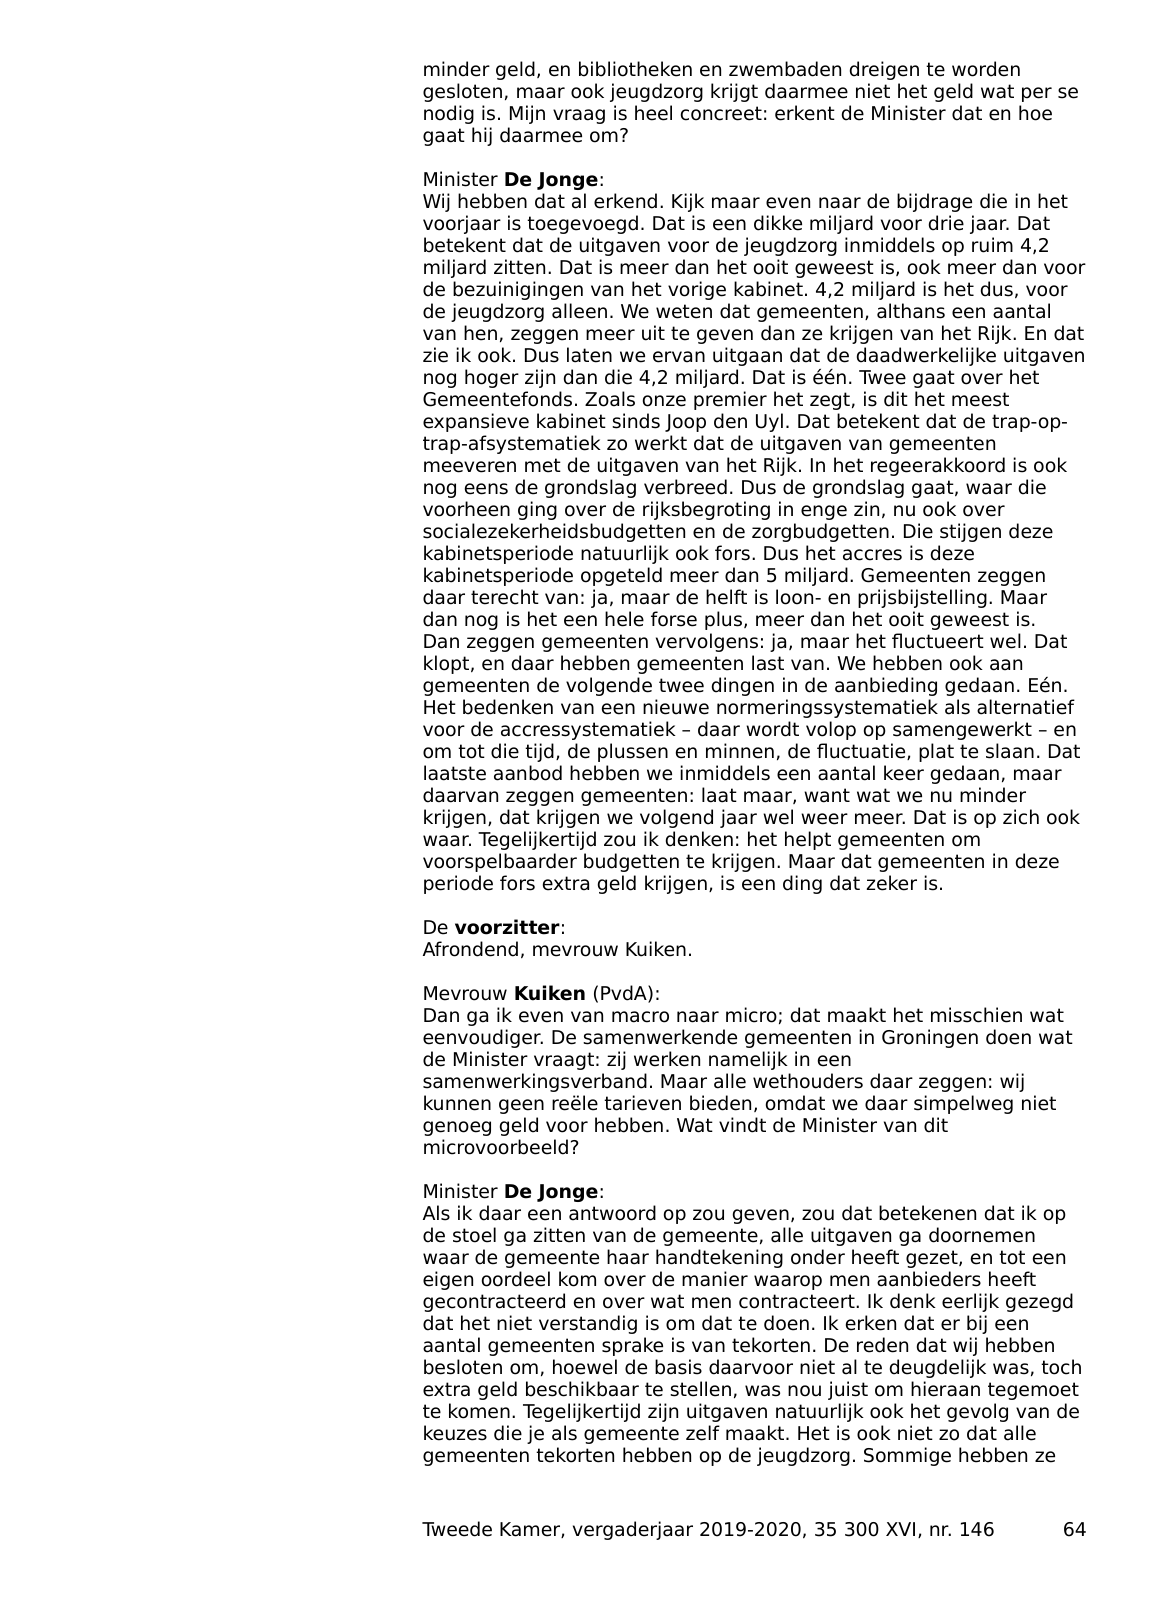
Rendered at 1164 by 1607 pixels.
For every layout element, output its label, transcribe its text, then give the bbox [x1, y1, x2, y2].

text minder geld, en bibliotheken en zwembaden dreigen te worden gesloten, maar ook jeugdzorg krijgt daarmee niet het geld wat per se nodig is. Mijn vraag is heel concreet: erkent de Minister dat en hoe gaat hij daarmee om? [422, 59, 1087, 147]
text Afrondend, mevrouw Kuiken. [422, 939, 1087, 961]
text Mevrouw Kuiken (PvdA): [422, 983, 1087, 1005]
text Wij hebben dat al erkend. Kijk maar even naar de bijdrage die in het voorjaar is toegevoegd. Dat is een dikke miljard voor drie jaar. Dat betekent dat de uitgaven voor de jeugdzorg inmiddels op ruim 4,2 miljard zitten. Dat is meer dan het ooit geweest is, ook meer dan voor de bezuinigingen van het vorige kabinet. 4,2 miljard is het dus, voor de jeugdzorg alleen. We weten dat gemeenten, althans een aantal van hen, zeggen meer uit te geven dan ze krijgen van het Rijk. En dat zie ik ook. Dus laten we ervan uitgaan dat de daadwerkelijke uitgaven nog hoger zijn dan die 4,2 miljard. Dat is één. Twee gaat over het Gemeentefonds. Zoals onze premier het zegt, is dit het meest expansieve kabinet sinds Joop den Uyl. Dat betekent dat de trap-op-trap-afsystematiek zo werkt dat de uitgaven van gemeenten meeveren met de uitgaven van het Rijk. In het regeerakkoord is ook nog eens de grondslag verbreed. Dus de grondslag gaat, waar die voorheen ging over de rijksbegroting in enge zin, nu ook over socialezekerheidsbudgetten en de zorgbudgetten. Die stijgen deze kabinetsperiode natuurlijk ook fors. Dus het accres is deze kabinetsperiode opgeteld meer dan 5 miljard. Gemeenten zeggen daar terecht van: ja, maar de helft is loon- en prijsbijstelling. Maar dan nog is het een hele forse plus, meer dan het ooit geweest is. [422, 191, 1087, 631]
text Dan ga ik even van macro naar micro; dat maakt het misschien wat eenvoudiger. De samenwerkende gemeenten in Groningen doen wat de Minister vraagt: zij werken namelijk in een samenwerkingsverband. Maar alle wethouders daar zeggen: wij kunnen geen reële tarieven bieden, omdat we daar simpelweg niet genoeg geld voor hebben. Wat vindt de Minister van dit microvoorbeeld? [422, 1005, 1087, 1159]
text Minister De Jonge: [422, 1181, 1087, 1203]
text De voorzitter: [422, 917, 1087, 939]
text Dan zeggen gemeenten vervolgens: ja, maar het fluctueert wel. Dat klopt, en daar hebben gemeenten last van. We hebben ook aan gemeenten de volgende twee dingen in de aanbieding gedaan. Eén. Het bedenken van een nieuwe normeringssystematiek als alternatief voor de accressystematiek – daar wordt volop op samengewerkt – en om tot die tijd, de plussen en minnen, de fluctuatie, plat te slaan. Dat laatste aanbod hebben we inmiddels een aantal keer gedaan, maar daarvan zeggen gemeenten: laat maar, want wat we nu minder krijgen, dat krijgen we volgend jaar wel weer meer. Dat is op zich ook waar. Tegelijkertijd zou ik denken: het helpt gemeenten om voorspelbaarder budgetten te krijgen. Maar dat gemeenten in deze periode fors extra geld krijgen, is een ding dat zeker is. [422, 631, 1087, 894]
text Als ik daar een antwoord op zou geven, zou dat betekenen dat ik op de stoel ga zitten van de gemeente, alle uitgaven ga doornemen waar de gemeente haar handtekening onder heeft gezet, en tot een eigen oordeel kom over de manier waarop men aanbieders heeft gecontracteerd en over wat men contracteert. Ik denk eerlijk gezegd dat het niet verstandig is om dat te doen. Ik erken dat er bij een aantal gemeenten sprake is van tekorten. De reden dat wij hebben besloten om, hoewel de basis daarvoor niet al te deugdelijk was, toch extra geld beschikbaar te stellen, was nou juist om hieraan tegemoet te komen. Tegelijkertijd zijn uitgaven natuurlijk ook het gevolg van de keuzes die je als gemeente zelf maakt. Het is ook niet zo dat alle gemeenten tekorten hebben op de jeugdzorg. Sommige hebben ze [422, 1203, 1087, 1467]
text Minister De Jonge: [422, 169, 1087, 191]
